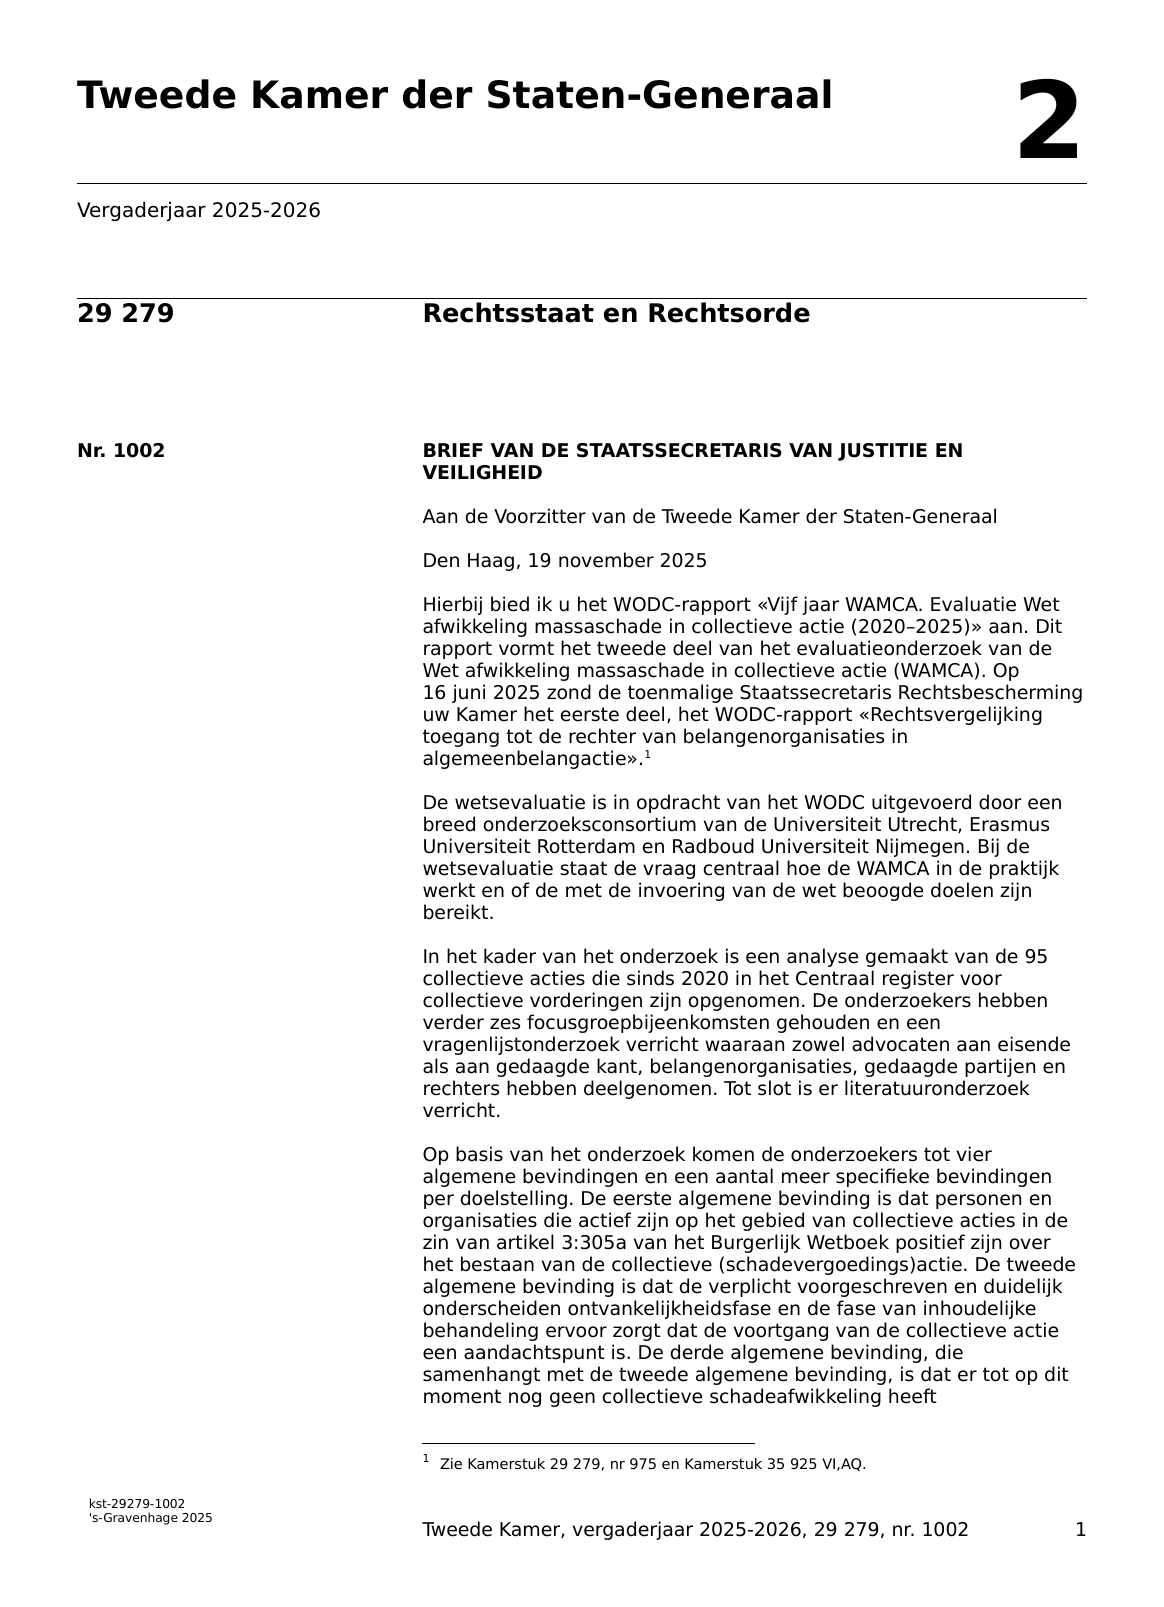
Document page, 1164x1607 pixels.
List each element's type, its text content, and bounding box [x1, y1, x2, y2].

table_header 2 [886, 59, 1087, 183]
subtitle 29 279 Rechtsstaat en Rechtsorde [77, 299, 1087, 329]
text De wetsevaluatie is in opdracht van het WODC uitgevoerd door een breed onderzoeksconsortium van de Universiteit Utrecht, Erasmus Universiteit Rotterdam en Radboud Universiteit Nijmegen. Bij de wetsevaluatie staat de vraag centraal hoe de WAMCA in de praktijk werkt en of de met de invoering van de wet beoogde doelen zijn bereikt. [422, 792, 1087, 924]
text Den Haag, 19 november 2025 [422, 550, 1087, 572]
text 's-Gravenhage 2025 [88, 1511, 323, 1525]
text Aan de Voorzitter van de Tweede Kamer der Staten-Generaal [422, 506, 1087, 528]
text kst-29279-1002 [88, 1497, 323, 1511]
table_header Tweede Kamer der Staten-Generaal [77, 59, 886, 183]
text Hierbij bied ik u het WODC-rapport «Vijf jaar WAMCA. Evaluatie Wet afwikkeling massaschade in collectieve actie (2020–2025)» aan. Dit rapport vormt het tweede deel van het evaluatieonderzoek van de Wet afwikkeling massaschade in collectieve actie (WAMCA). Op 16 juni 2025 zond de toenmalige Staatssecretaris Rechtsbescherming uw Kamer het eerste deel, het WODC-rapport «Rechtsvergelijking toegang tot de rechter van belangenorganisaties in algemeenbelangactie». [422, 594, 1087, 770]
subtitle Nr. 1002 BRIEF VAN DE STAATSSECRETARIS VAN JUSTITIE EN VEILIGHEID [77, 440, 1087, 484]
text Op basis van het onderzoek komen de onderzoekers tot vier algemene bevindingen en een aantal meer specifieke bevindingen per doelstelling. De eerste algemene bevinding is dat personen en organisaties die actief zijn op het gebied van collectieve acties in de zin van artikel 3:305a van het Burgerlijk Wetboek positief zijn over het bestaan van de collectieve (schadevergoedings)actie. De tweede algemene bevinding is dat de verplicht voorgeschreven en duidelijk onderscheiden ontvankelijkheidsfase en de fase van inhoudelijke behandeling ervoor zorgt dat de voortgang van de collectieve actie een aandachtspunt is. De derde algemene bevinding, die samenhangt met de tweede algemene bevinding, is dat er tot op dit moment nog geen collectieve schadeafwikkeling heeft [422, 1144, 1087, 1408]
text Zie Kamerstuk 29 279, nr 975 en Kamerstuk 35 925 VI,AQ. [422, 1452, 1087, 1474]
text In het kader van het onderzoek is een analyse gemaakt van de 95 collectieve acties die sinds 2020 in het Centraal register voor collectieve vorderingen zijn opgenomen. De onderzoekers hebben verder zes focusgroepbijeenkomsten gehouden en een vragenlijstonderzoek verricht waaraan zowel advocaten aan eisende als aan gedaagde kant, belangenorganisaties, gedaagde partijen en rechters hebben deelgenomen. Tot slot is er literatuuronderzoek verricht. [422, 946, 1087, 1122]
table_cell Vergaderjaar 2025-2026 [77, 184, 1087, 298]
